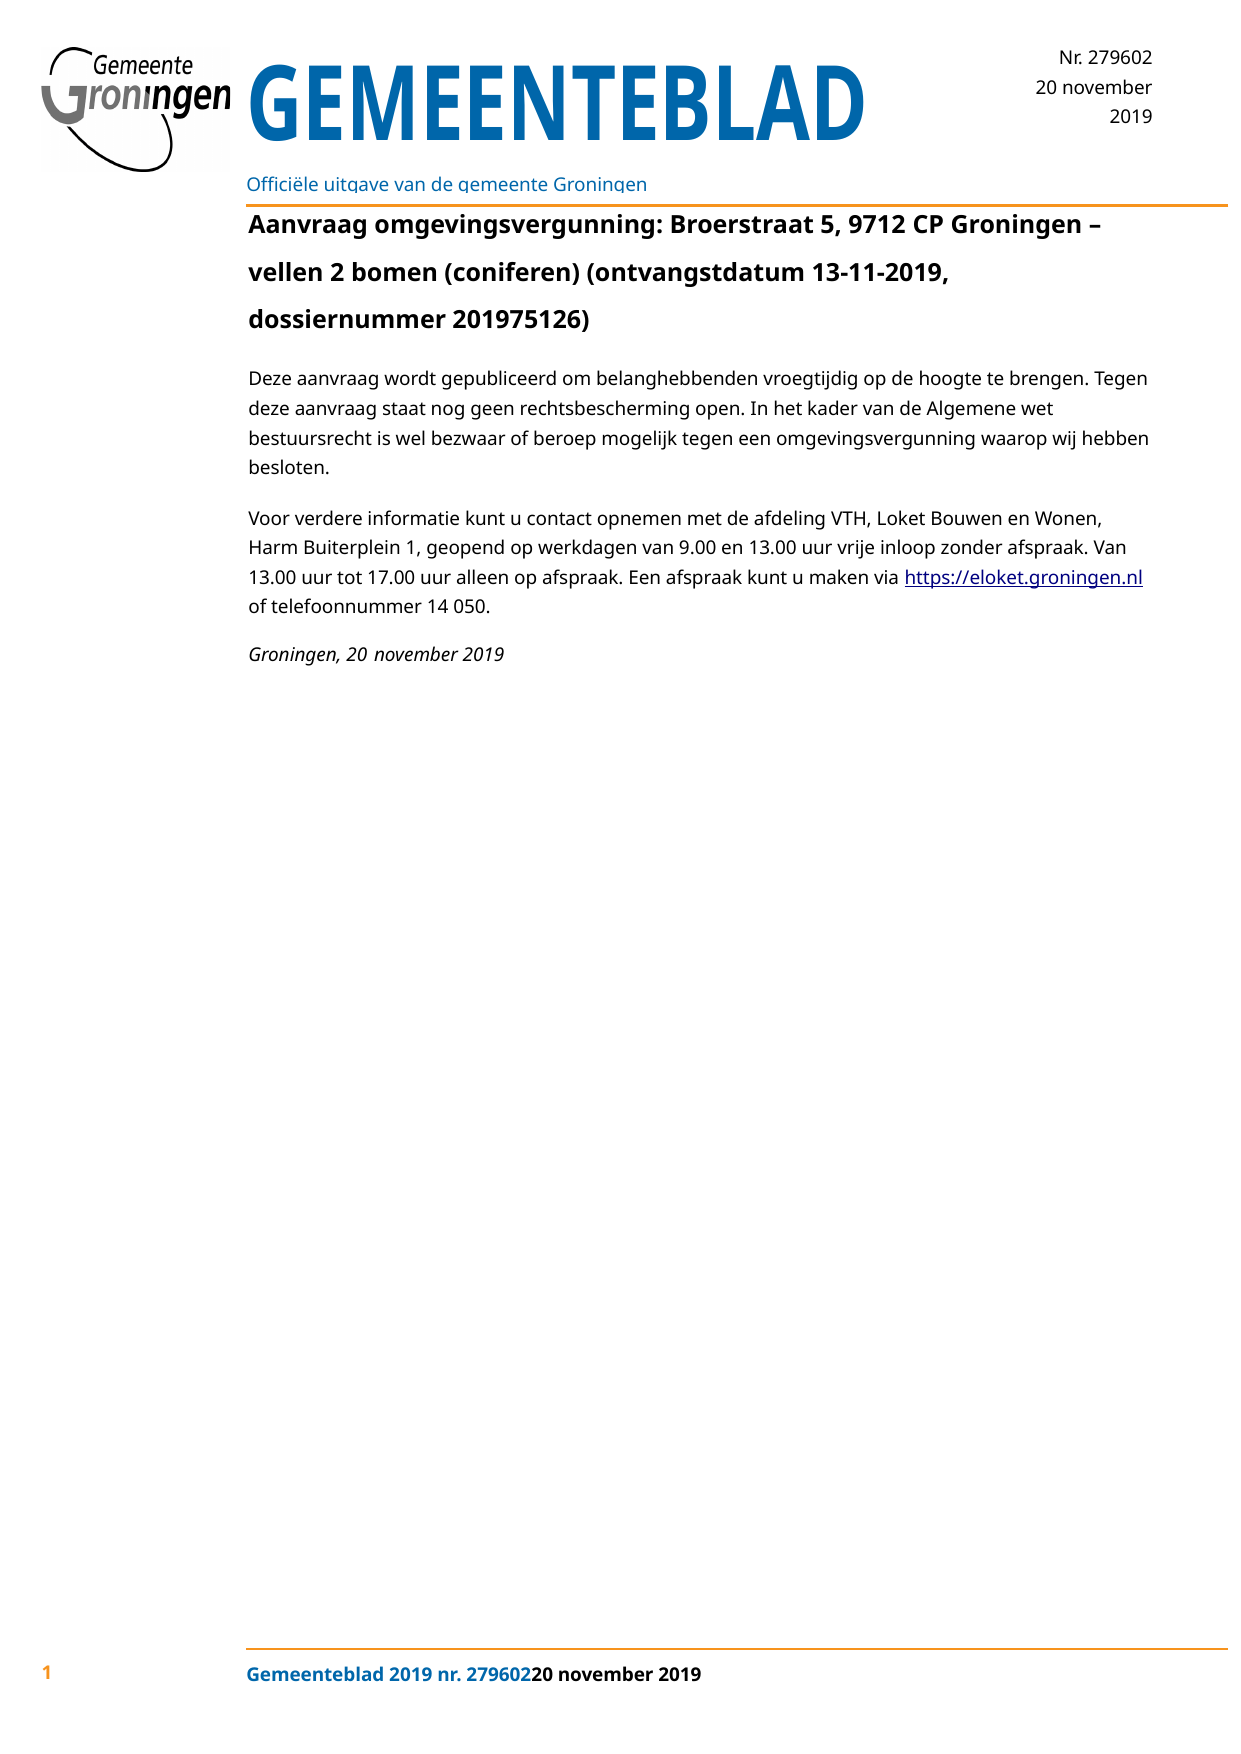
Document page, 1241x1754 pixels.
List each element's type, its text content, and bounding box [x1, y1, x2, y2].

picture [41, 47, 231, 172]
text Deze aanvraag wordt gepubliceerd om belanghebbenden vroegtijdig op de hoogte te brengen. Tegen deze aanvraag staat nog geen rechtsbescherming open. In het kader van de Algemene wet bestuursrecht is wel bezwaar of beroep mogelijk tegen een omgevingsvergunning waarop wij hebben besloten. [248, 366, 1152, 480]
text Aanvraag omgevingsvergunning: Broerstraat 5, 9712 CP Groningen – vellen 2 bomen (coniferen) (ontvangstdatum 13-11-2019, dossiernummer 201975126) [248, 207, 1152, 336]
text Groningen, 20 november 2019 [248, 641, 1152, 667]
text Voor verdere informatie kunt u contact opnemen met de afdeling VTH, Loket Bouwen en Wonen, Harm Buiterplein 1, geopend op werkdagen van 9.00 en 13.00 uur vrije inloop zonder afspraak. Van 13.00 uur tot 17.00 uur alleen op afspraak. Een afspraak kunt u maken via https://eloket.groningen.nl of telefoonnummer 14 050. [248, 505, 1152, 619]
